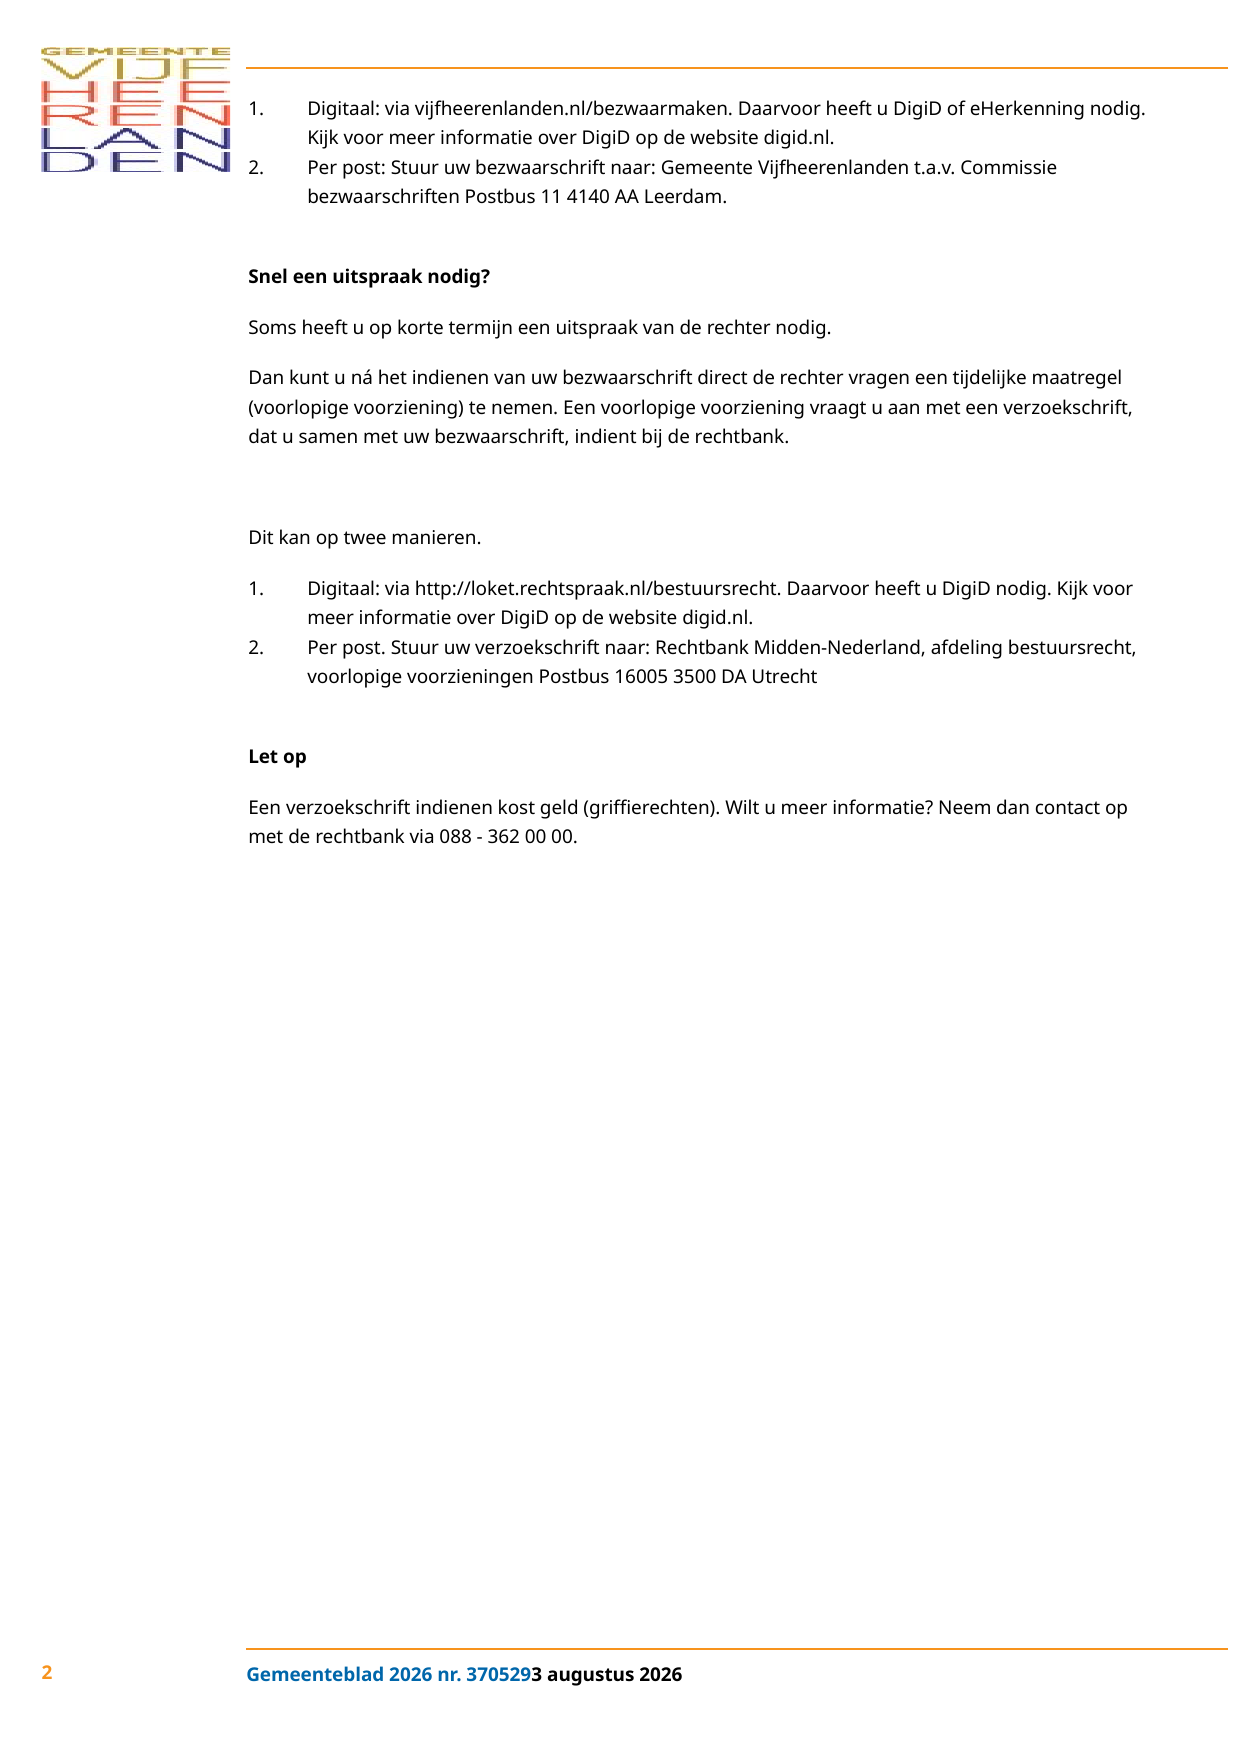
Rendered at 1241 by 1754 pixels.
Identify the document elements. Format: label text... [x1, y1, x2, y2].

list Digitaal: via vijfheerenlanden.nl/bezwaarmaken. Daarvoor heeft u DigiD of eHerkenning nodig. Kijk voor meer informatie over DigiD op de website digid.nl. [248, 95, 1152, 150]
text Let op [248, 743, 1152, 769]
text Dan kunt u ná het indienen van uw bezwaarschrift direct de rechter vragen een tijdelijke maatregel (voorlopige voorziening) te nemen. Een voorlopige voorziening vraagt u aan met een verzoekschrift, dat u samen met uw bezwaarschrift, indient bij de rechtbank. [248, 364, 1152, 449]
list Per post. Stuur uw verzoekschrift naar: Rechtbank Midden-Nederland, afdeling bestuursrecht, voorlopige voorzieningen Postbus 16005 3500 DA Utrecht [248, 634, 1152, 689]
text Snel een uitspraak nodig? [248, 263, 1152, 289]
list Per post: Stuur uw bezwaarschrift naar: Gemeente Vijfheerenlanden t.a.v. Commissie bezwaarschriften Postbus 11 4140 AA Leerdam. [248, 154, 1152, 209]
list Digitaal: via http://loket.rechtspraak.nl/bestuursrecht. Daarvoor heeft u DigiD nodig. Kijk voor meer informatie over DigiD op de website digid.nl. [248, 575, 1152, 630]
text Dit kan op twee manieren. [248, 524, 1152, 550]
picture [41, 47, 231, 172]
text Een verzoekschrift indienen kost geld (griffierechten). Wilt u meer informatie? Neem dan contact op met de rechtbank via 088 - 362 00 00. [248, 794, 1152, 849]
text Soms heeft u op korte termijn een uitspraak van de rechter nodig. [248, 314, 1152, 340]
